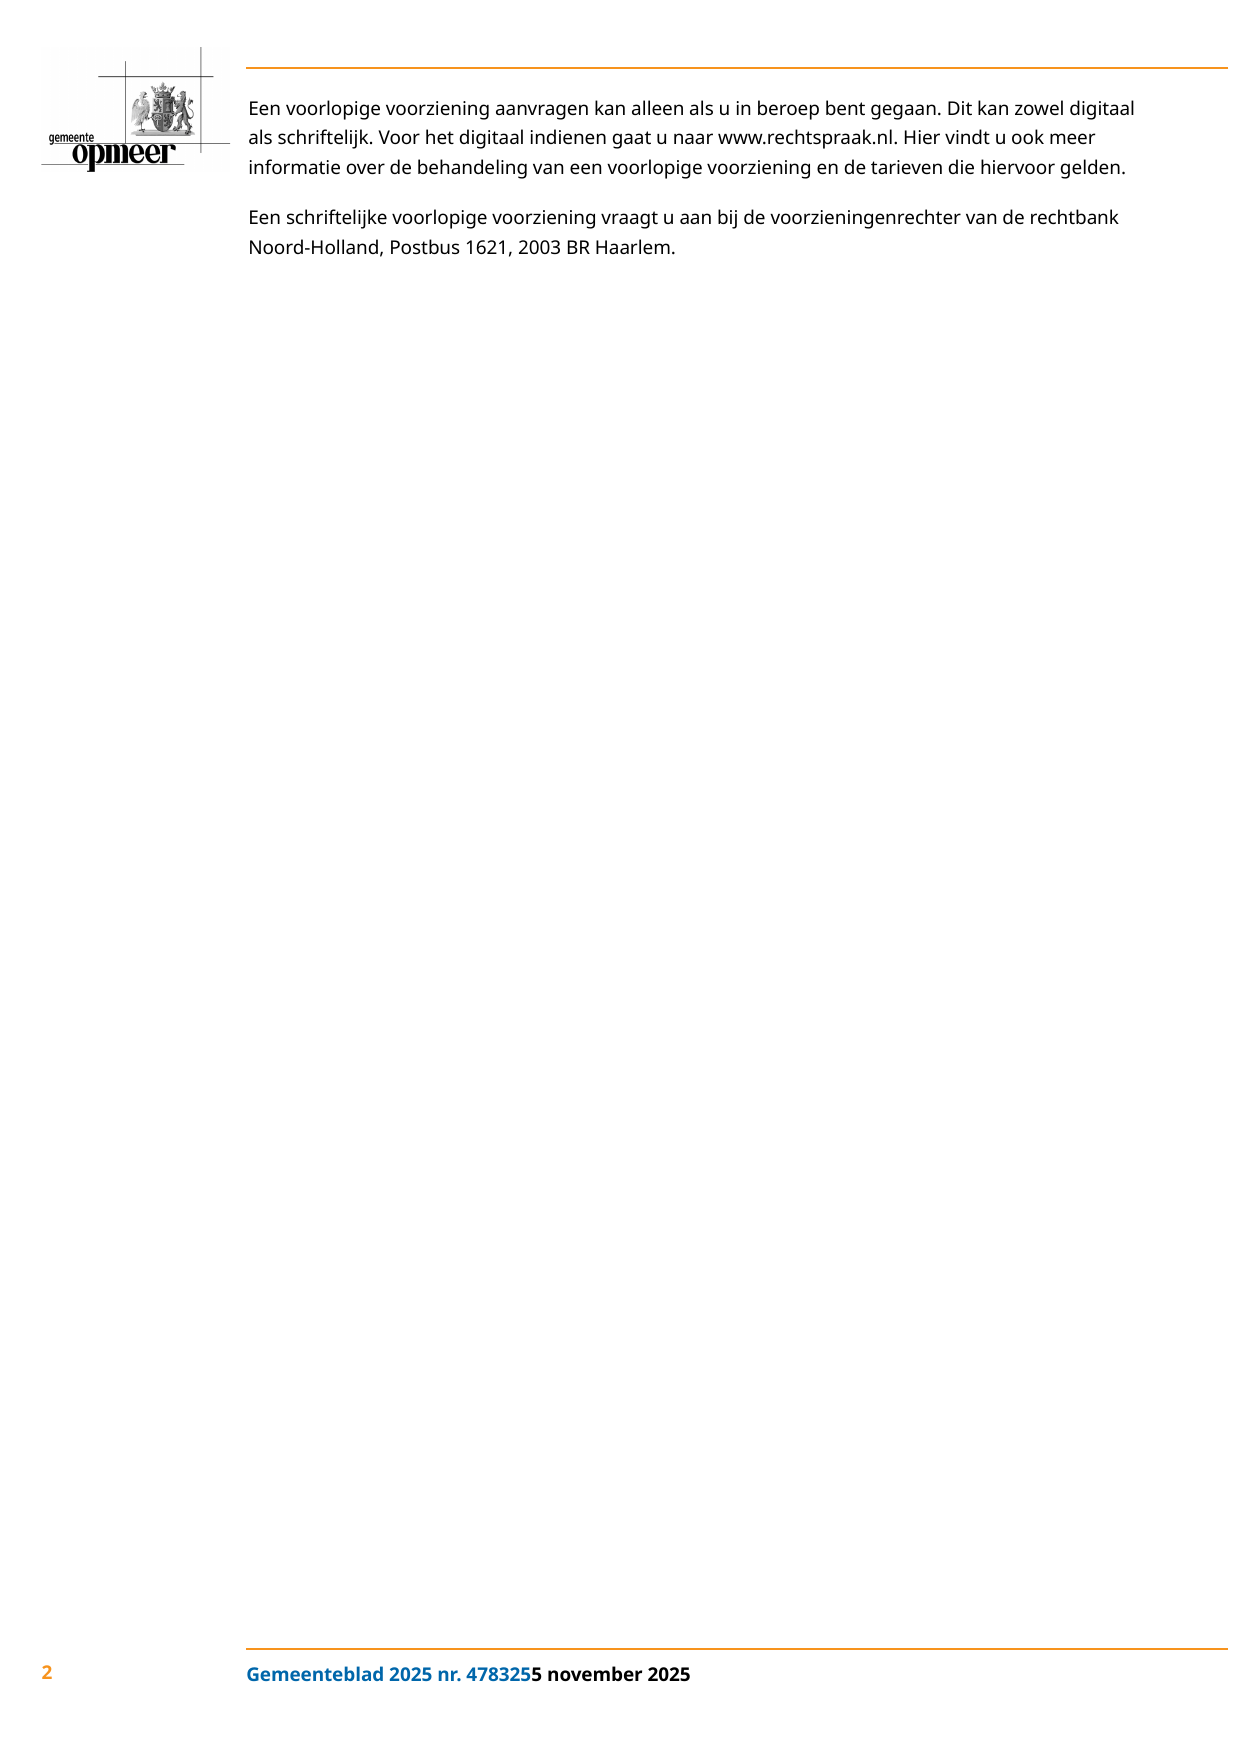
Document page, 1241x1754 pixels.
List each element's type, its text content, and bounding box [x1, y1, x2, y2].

text Een voorlopige voorziening aanvragen kan alleen als u in beroep bent gegaan. Dit kan zowel digitaal als schriftelijk. Voor het digitaal indienen gaat u naar www.rechtspraak.nl. Hier vindt u ook meer informatie over de behandeling van een voorlopige voorziening en de tarieven die hiervoor gelden. [248, 95, 1152, 180]
picture [41, 47, 231, 172]
text Een schriftelijke voorlopige voorziening vraagt u aan bij de voorzieningenrechter van de rechtbank Noord-Holland, Postbus 1621, 2003 BR Haarlem. [248, 204, 1152, 260]
